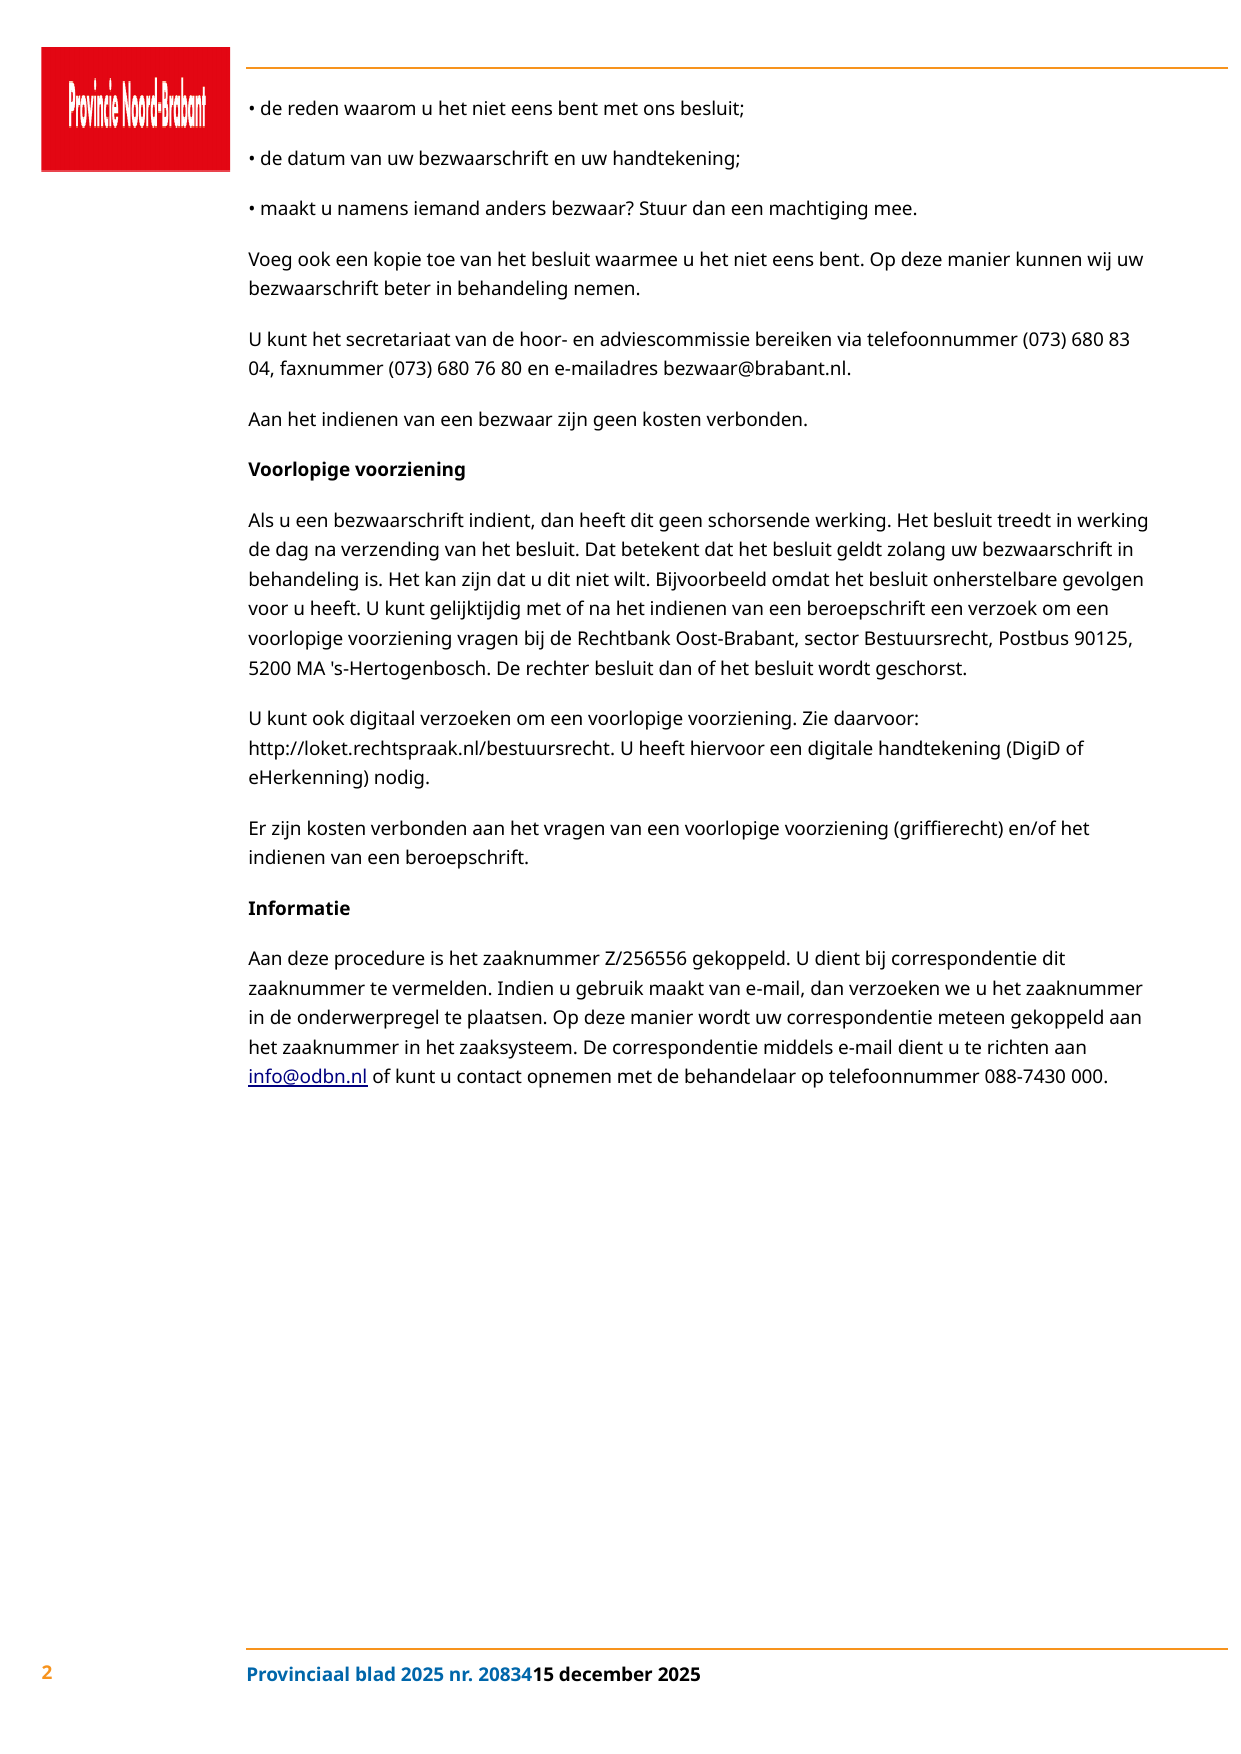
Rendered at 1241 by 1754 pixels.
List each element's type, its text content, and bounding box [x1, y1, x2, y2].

text U kunt ook digitaal verzoeken om een voorlopige voorziening. Zie daarvoor: http://loket.rechtspraak.nl/bestuursrecht. U heeft hiervoor een digitale handtekening (DigiD of eHerkenning) nodig. [248, 705, 1152, 790]
text • maakt u namens iemand anders bezwaar? Stuur dan een machtiging mee. [248, 196, 1152, 221]
picture [41, 47, 231, 172]
text Als u een bezwaarschrift indient, dan heeft dit geen schorsende werking. Het besluit treedt in werking de dag na verzending van het besluit. Dat betekent dat het besluit geldt zolang uw bezwaarschrift in behandeling is. Het kan zijn dat u dit niet wilt. Bijvoorbeeld omdat het besluit onherstelbare gevolgen voor u heeft. U kunt gelijktijdig met of na het indienen van een beroepschrift een verzoek om een voorlopige voorziening vragen bij de Rechtbank Oost-Brabant, sector Bestuursrecht, Postbus 90125, 5200 MA 's‑Hertogenbosch. De rechter besluit dan of het besluit wordt geschorst. [248, 507, 1152, 681]
text Er zijn kosten verbonden aan het vragen van een voorlopige voorziening (griffierecht) en/of het indienen van een beroepschrift. [248, 815, 1152, 870]
text • de reden waarom u het niet eens bent met ons besluit; [248, 95, 1152, 121]
text Voorlopige voorziening [248, 456, 1152, 482]
text Informatie [248, 895, 1152, 921]
text Aan deze procedure is het zaaknummer Z/256556 gekoppeld. U dient bij correspondentie dit zaaknummer te vermelden. Indien u gebruik maakt van e-mail, dan verzoeken we u het zaaknummer in de onderwerpregel te plaatsen. Op deze manier wordt uw correspondentie meteen gekoppeld aan het zaaknummer in het zaaksysteem. De correspondentie middels e-mail dient u te richten aan info@odbn.nl of kunt u contact opnemen met de behandelaar op telefoonnummer 088-7430 000. [248, 945, 1152, 1089]
text Voeg ook een kopie toe van het besluit waarmee u het niet eens bent. Op deze manier kunnen wij uw bezwaarschrift beter in behandeling nemen. [248, 246, 1152, 301]
text Aan het indienen van een bezwaar zijn geen kosten verbonden. [248, 406, 1152, 432]
text U kunt het secretariaat van de hoor- en adviescommissie bereiken via telefoonnummer (073) 680 83 04, faxnummer (073) 680 76 80 en e-mailadres bezwaar@brabant.nl. [248, 326, 1152, 381]
text • de datum van uw bezwaarschrift en uw handtekening; [248, 145, 1152, 171]
